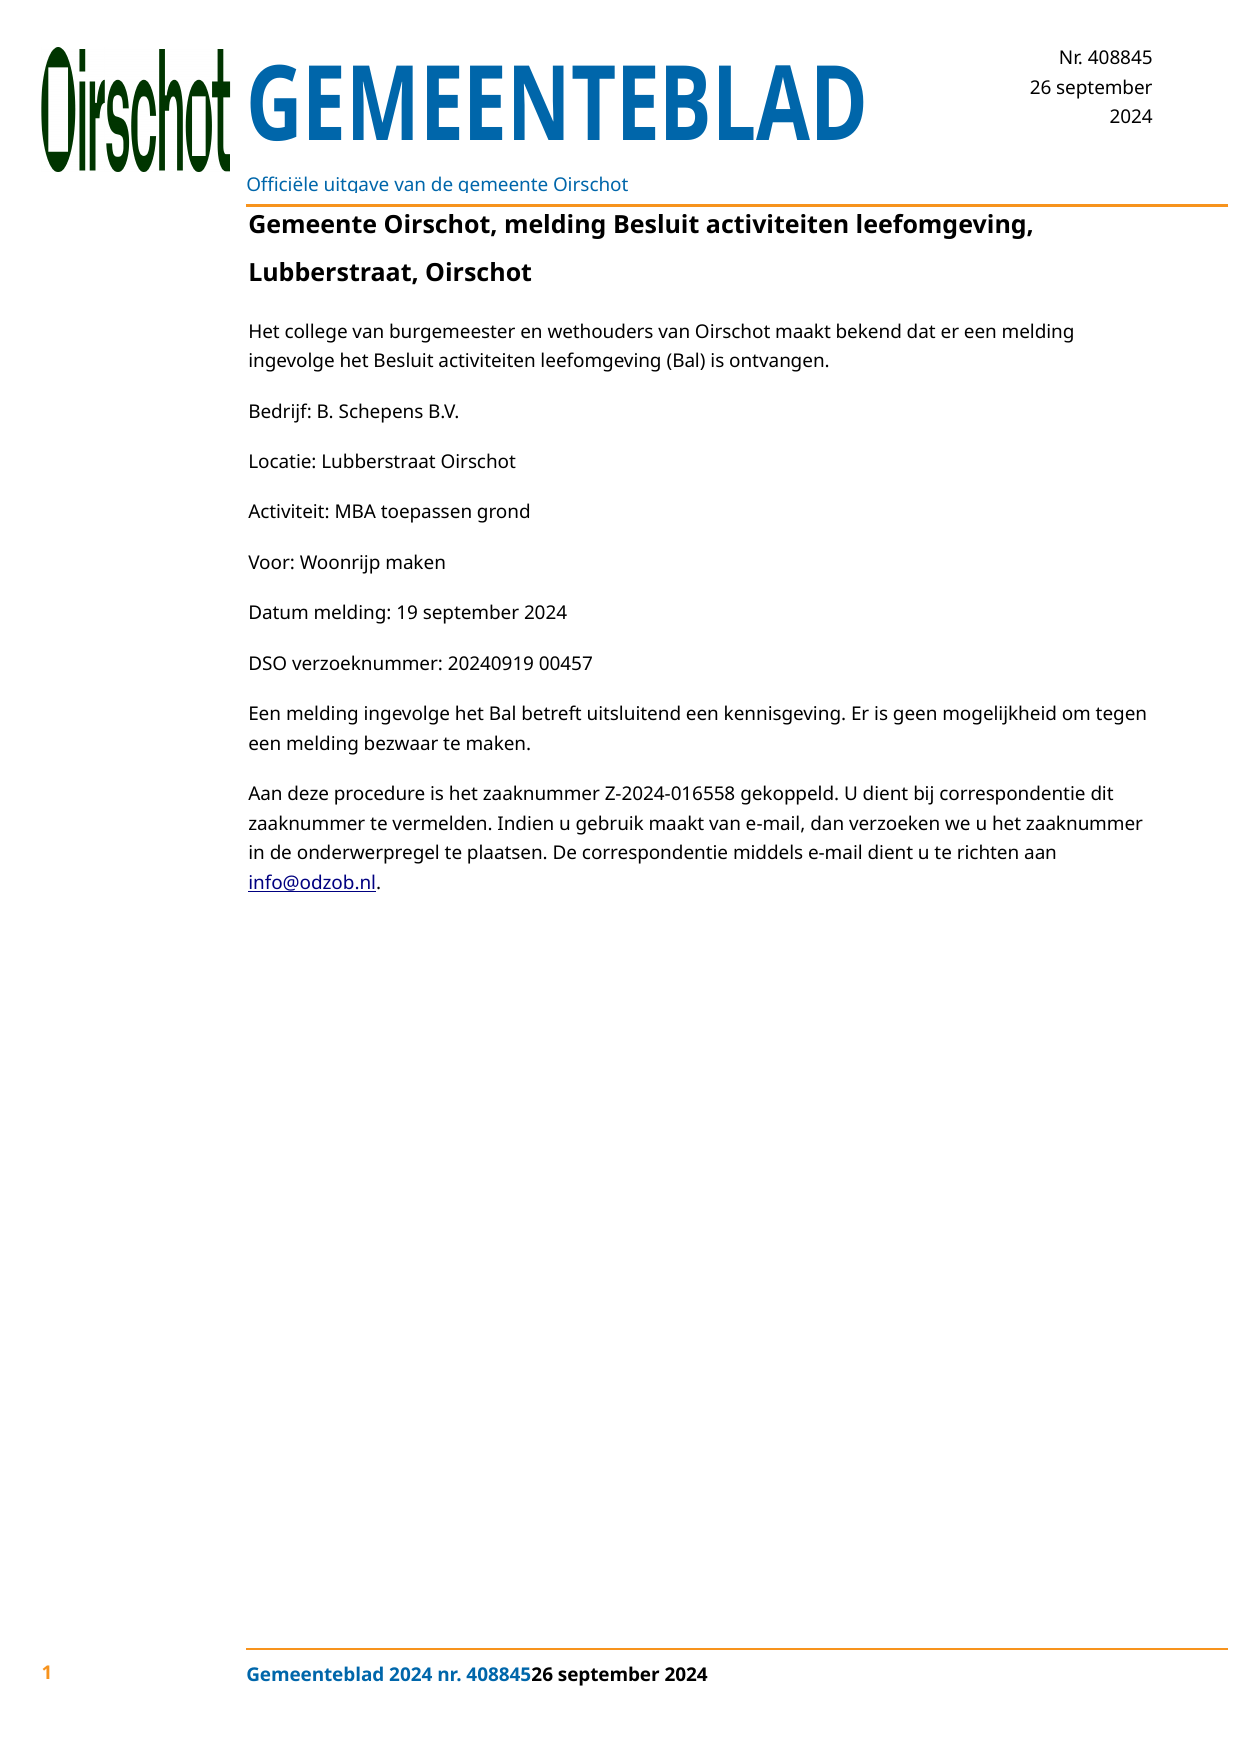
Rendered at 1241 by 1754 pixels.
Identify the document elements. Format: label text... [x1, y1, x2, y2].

text Locatie: Lubberstraat Oirschot [248, 448, 1152, 474]
text DSO verzoeknummer: 20240919 00457 [248, 650, 1152, 676]
picture [41, 47, 231, 172]
text Datum melding: 19 september 2024 [248, 599, 1152, 625]
text Aan deze procedure is het zaaknummer Z-2024-016558 gekoppeld. U dient bij correspondentie dit zaaknummer te vermelden. Indien u gebruik maakt van e-mail, dan verzoeken we u het zaaknummer in de onderwerpregel te plaatsen. De correspondentie middels e-mail dient u te richten aan info@odzob.nl. [248, 780, 1152, 895]
text Activiteit: MBA toepassen grond [248, 499, 1152, 524]
text Gemeente Oirschot, melding Besluit activiteiten leefomgeving, Lubberstraat, Oirschot [248, 207, 1152, 288]
text Bedrijf: B. Schepens B.V. [248, 398, 1152, 424]
text Het college van burgemeester en wethouders van Oirschot maakt bekend dat er een melding ingevolge het Besluit activiteiten leefomgeving (Bal) is ontvangen. [248, 318, 1152, 373]
text Een melding ingevolge het Bal betreft uitsluitend een kennisgeving. Er is geen mogelijkheid om tegen een melding bezwaar te maken. [248, 700, 1152, 756]
text Voor: Woonrijp maken [248, 549, 1152, 575]
